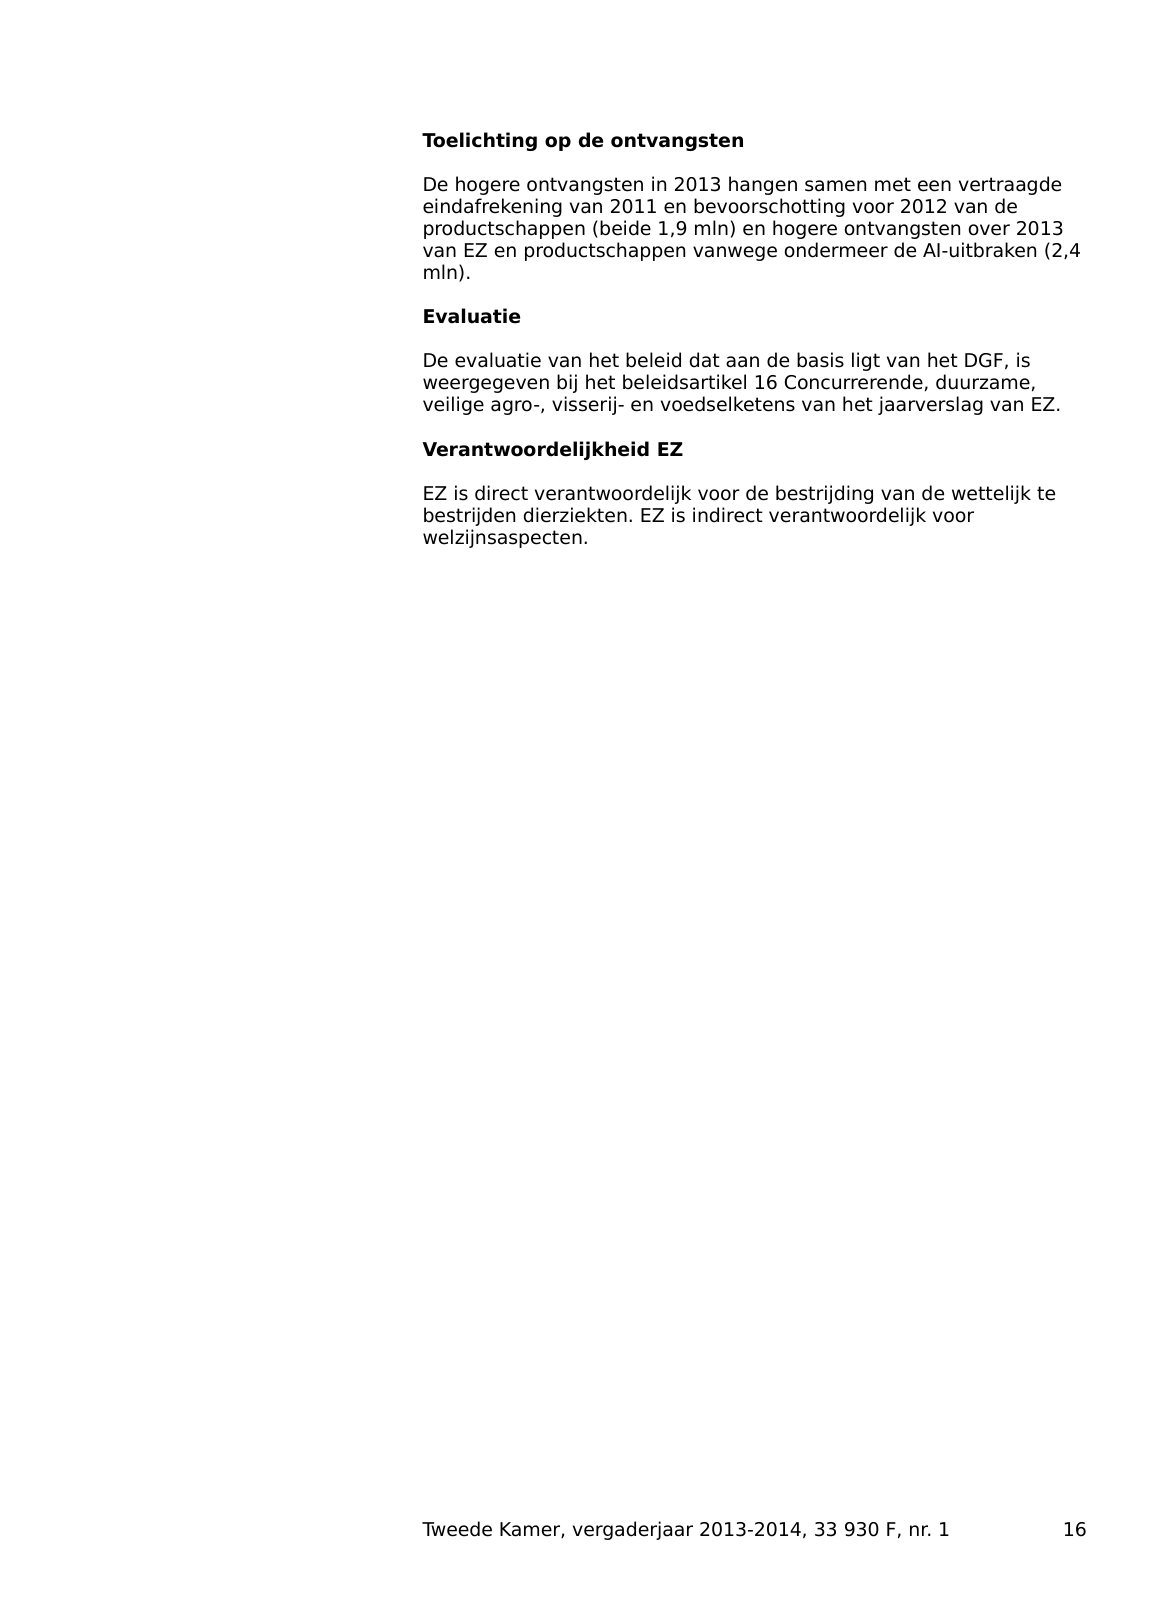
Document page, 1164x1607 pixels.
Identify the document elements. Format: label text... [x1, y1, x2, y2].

text De evaluatie van het beleid dat aan de basis ligt van het DGF, is weergegeven bij het beleidsartikel 16 Concurrerende, duurzame, veilige agro-, visserij- en voedselketens van het jaarverslag van EZ. [422, 350, 1087, 416]
text EZ is direct verantwoordelijk voor de bestrijding van de wettelijk te bestrijden dierziekten. EZ is indirect verantwoordelijk voor welzijnsaspecten. [422, 483, 1087, 548]
text De hogere ontvangsten in 2013 hangen samen met een vertraagde eindafrekening van 2011 en bevoorschotting voor 2012 van de productschappen (beide 1,9 mln) en hogere ontvangsten over 2013 van EZ en productschappen vanwege ondermeer de AI-uitbraken (2,4 mln). [422, 174, 1087, 284]
subtitle Verantwoordelijkheid EZ [422, 438, 1087, 460]
subtitle Evaluatie [422, 306, 1087, 328]
subtitle Toelichting op de ontvangsten [422, 130, 1087, 152]
